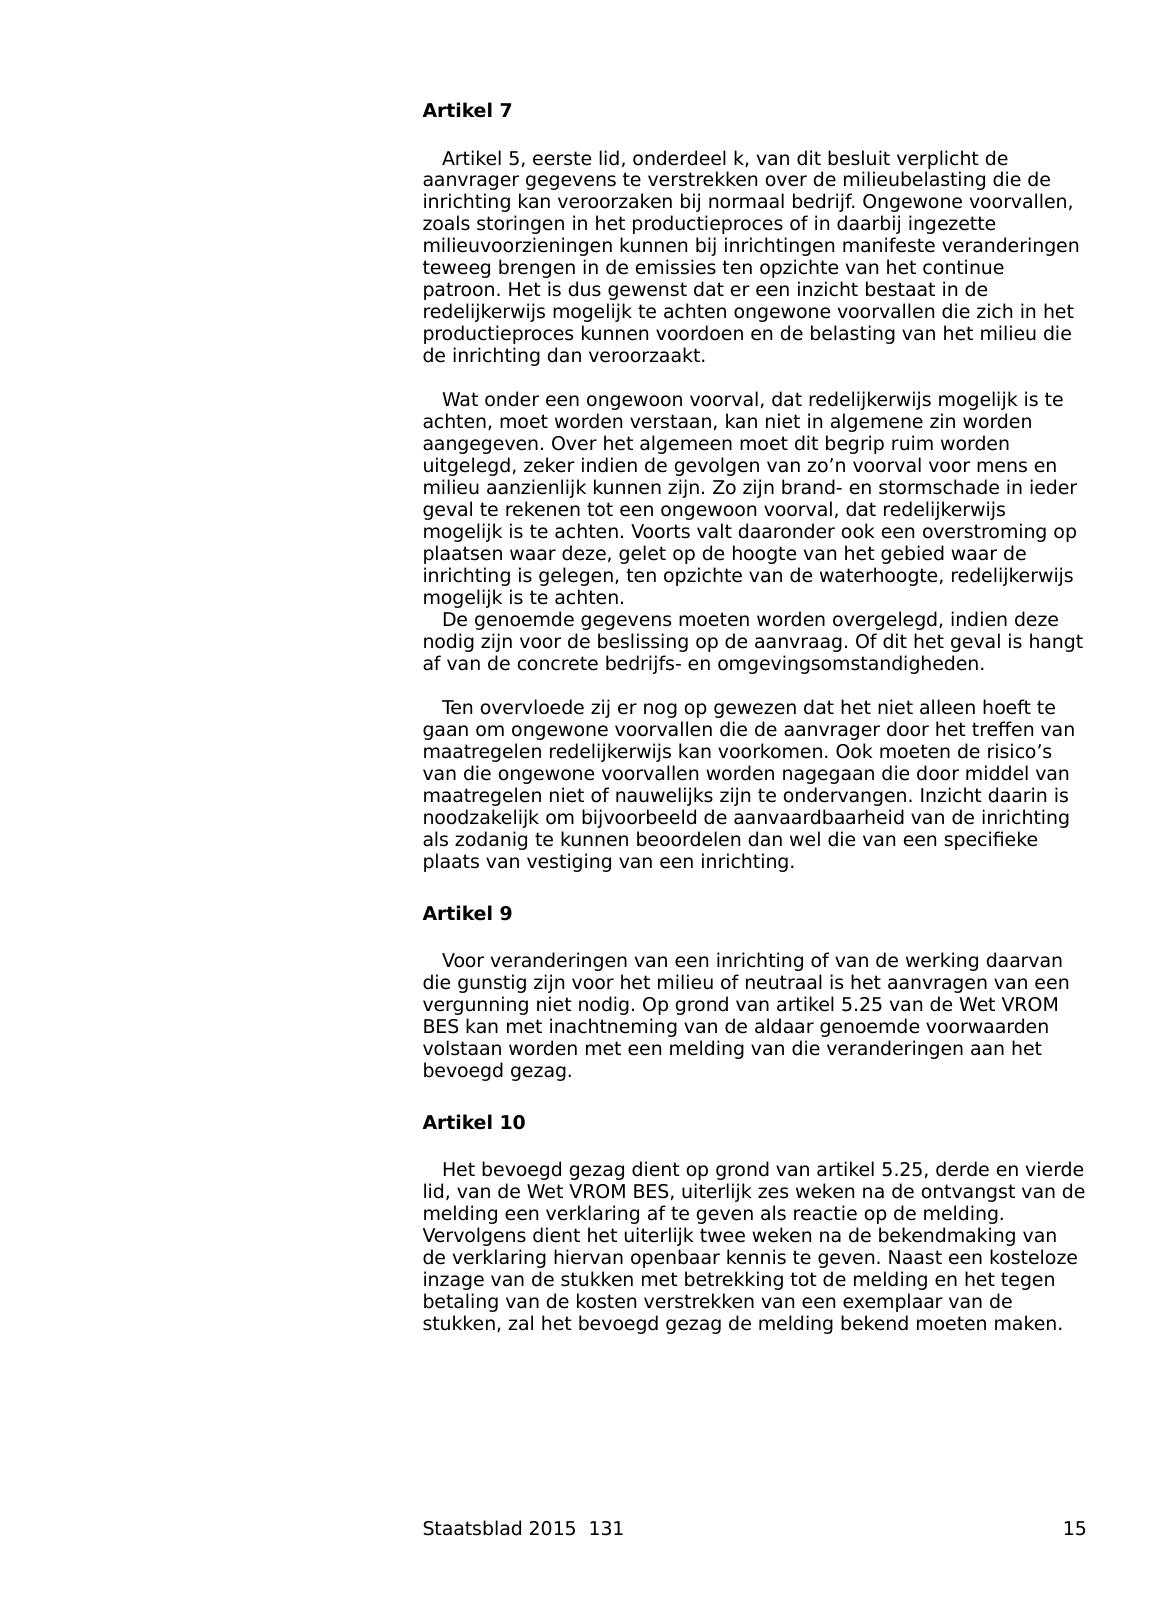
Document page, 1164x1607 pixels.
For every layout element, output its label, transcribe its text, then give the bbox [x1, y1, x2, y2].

text Het bevoegd gezag dient op grond van artikel 5.25, derde en vierde lid, van de Wet VROM BES, uiterlijk zes weken na de ontvangst van de melding een verklaring af te geven als reactie op de melding. Vervolgens dient het uiterlijk twee weken na de bekendmaking van de verklaring hiervan openbaar kennis te geven. Naast een kosteloze inzage van de stukken met betrekking tot de melding en het tegen betaling van de kosten verstrekken van een exemplaar van de stukken, zal het bevoegd gezag de melding bekend moeten maken. [422, 1159, 1087, 1335]
text Artikel 5, eerste lid, onderdeel k, van dit besluit verplicht de aanvrager gegevens te verstrekken over de milieubelasting die de inrichting kan veroorzaken bij normaal bedrijf. Ongewone voorvallen, zoals storingen in het productieproces of in daarbij ingezette milieuvoorzieningen kunnen bij inrichtingen manifeste veranderingen teweeg brengen in de emissies ten opzichte van het continue patroon. Het is dus gewenst dat er een inzicht bestaat in de redelijkerwijs mogelijk te achten ongewone voorvallen die zich in het productieproces kunnen voordoen en de belasting van het milieu die de inrichting dan veroorzaakt. [422, 147, 1087, 367]
subtitle Artikel 7 [422, 100, 1087, 122]
subtitle Artikel 9 [422, 903, 1087, 925]
subtitle Artikel 10 [422, 1112, 1087, 1134]
text Wat onder een ongewoon voorval, dat redelijkerwijs mogelijk is te achten, moet worden verstaan, kan niet in algemene zin worden aangegeven. Over het algemeen moet dit begrip ruim worden uitgelegd, zeker indien de gevolgen van zo’n voorval voor mens en milieu aanzienlijk kunnen zijn. Zo zijn brand- en stormschade in ieder geval te rekenen tot een ongewoon voorval, dat redelijkerwijs mogelijk is te achten. Voorts valt daaronder ook een overstroming op plaatsen waar deze, gelet op de hoogte van het gebied waar de inrichting is gelegen, ten opzichte van de waterhoogte, redelijkerwijs mogelijk is te achten. [422, 389, 1087, 609]
text De genoemde gegevens moeten worden overgelegd, indien deze nodig zijn voor de beslissing op de aanvraag. Of dit het geval is hangt af van de concrete bedrijfs- en omgevingsomstandigheden. [422, 609, 1087, 675]
text Voor veranderingen van een inrichting of van de werking daarvan die gunstig zijn voor het milieu of neutraal is het aanvragen van een vergunning niet nodig. Op grond van artikel 5.25 van de Wet VROM BES kan met inachtneming van de aldaar genoemde voorwaarden volstaan worden met een melding van die veranderingen aan het bevoegd gezag. [422, 950, 1087, 1082]
text Ten overvloede zij er nog op gewezen dat het niet alleen hoeft te gaan om ongewone voorvallen die de aanvrager door het treffen van maatregelen redelijkerwijs kan voorkomen. Ook moeten de risico’s van die ongewone voorvallen worden nagegaan die door middel van maatregelen niet of nauwelijks zijn te ondervangen. Inzicht daarin is noodzakelijk om bijvoorbeeld de aanvaardbaarheid van de inrichting als zodanig te kunnen beoordelen dan wel die van een specifieke plaats van vestiging van een inrichting. [422, 697, 1087, 873]
